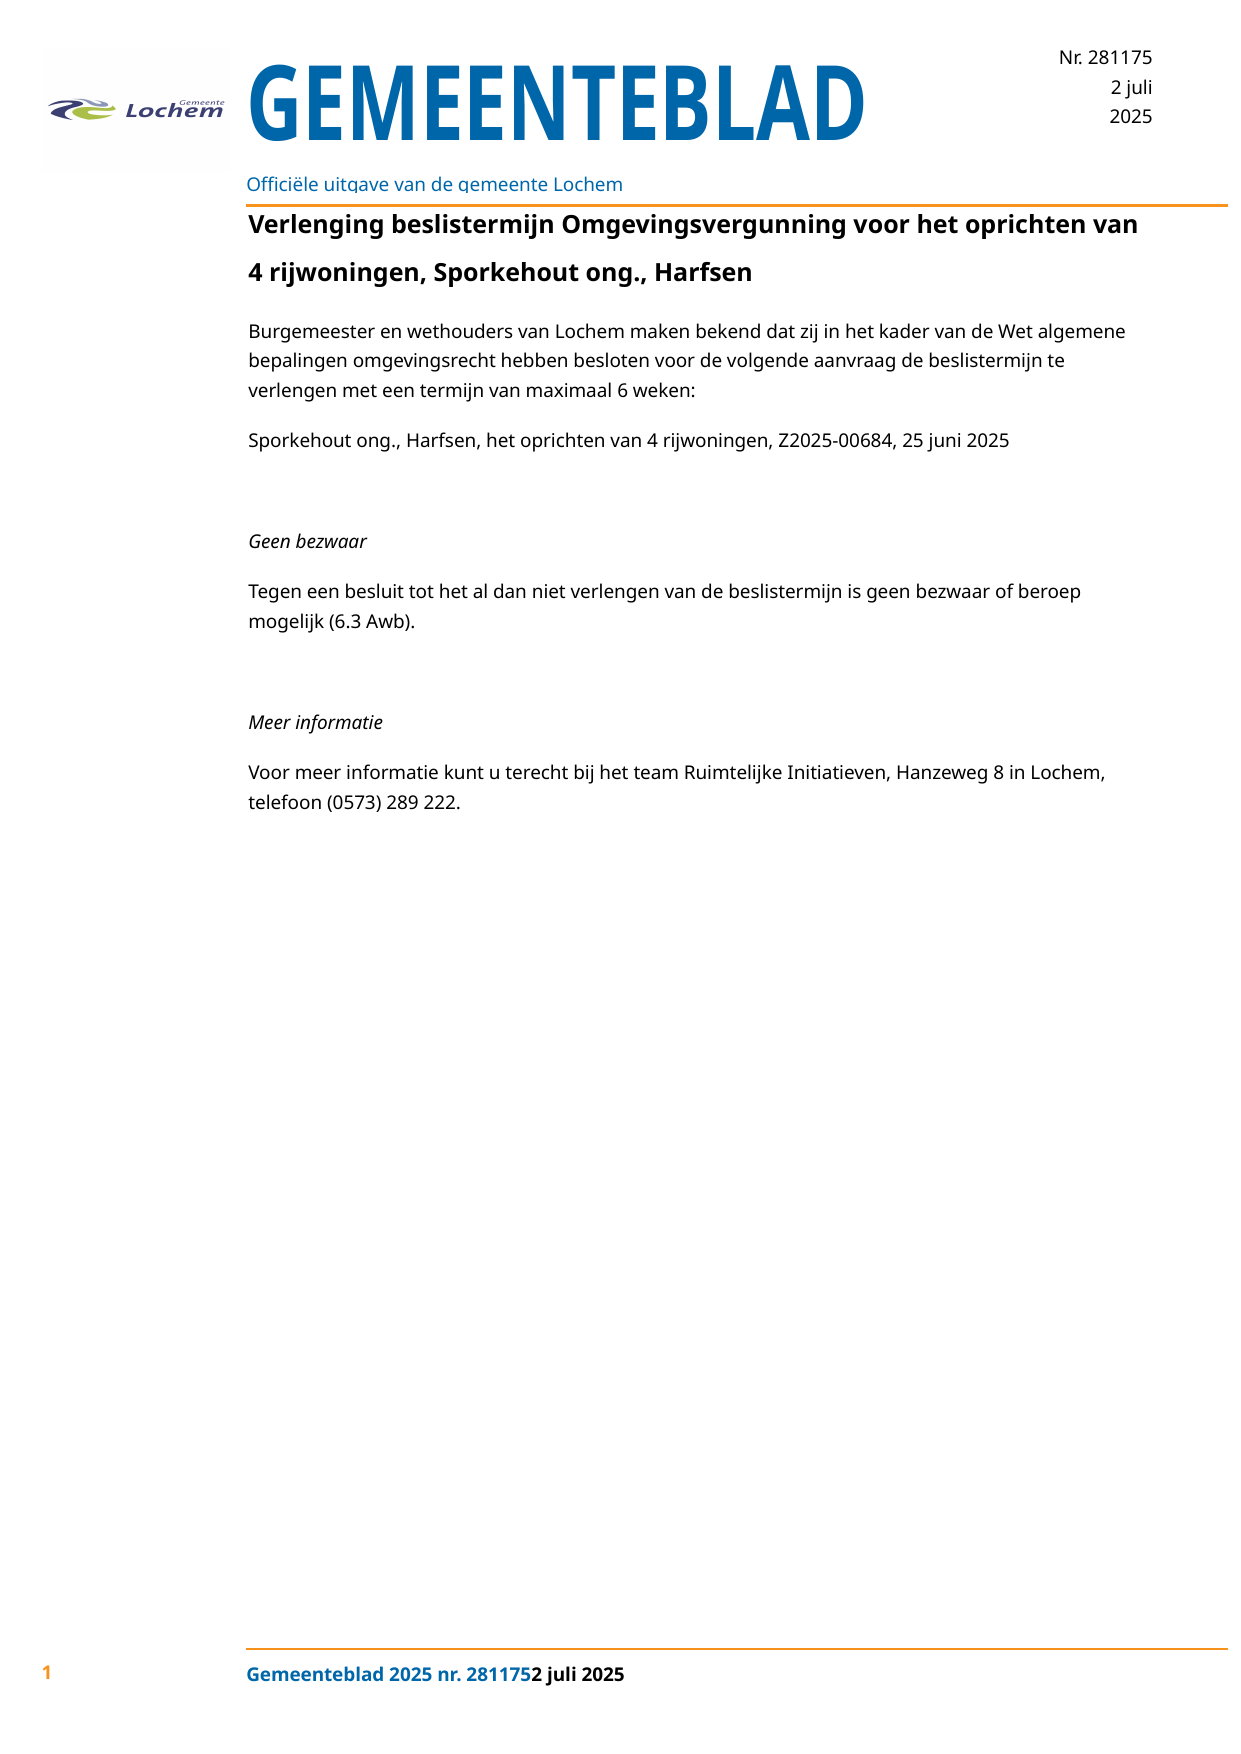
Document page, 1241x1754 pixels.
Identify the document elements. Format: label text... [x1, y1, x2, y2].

text Verlenging beslistermijn Omgevingsvergunning voor het oprichten van 4 rijwoningen, Sporkehout ong., Harfsen [248, 207, 1152, 288]
text Meer informatie [248, 709, 1152, 735]
text Sporkehout ong., Harfsen, het oprichten van 4 rijwoningen, Z2025-00684, 25 juni 2025 [248, 427, 1152, 453]
picture [41, 47, 231, 172]
text Geen bezwaar [248, 528, 1152, 554]
text Tegen een besluit tot het al dan niet verlengen van de beslistermijn is geen bezwaar of beroep mogelijk (6.3 Awb). [248, 579, 1152, 634]
text Burgemeester en wethouders van Lochem maken bekend dat zij in het kader van de Wet algemene bepalingen omgevingsrecht hebben besloten voor de volgende aanvraag de beslistermijn te verlengen met een termijn van maximaal 6 weken: [248, 318, 1152, 403]
text Voor meer informatie kunt u terecht bij het team Ruimtelijke Initiatieven, Hanzeweg 8 in Lochem, telefoon (0573) 289 222. [248, 759, 1152, 815]
